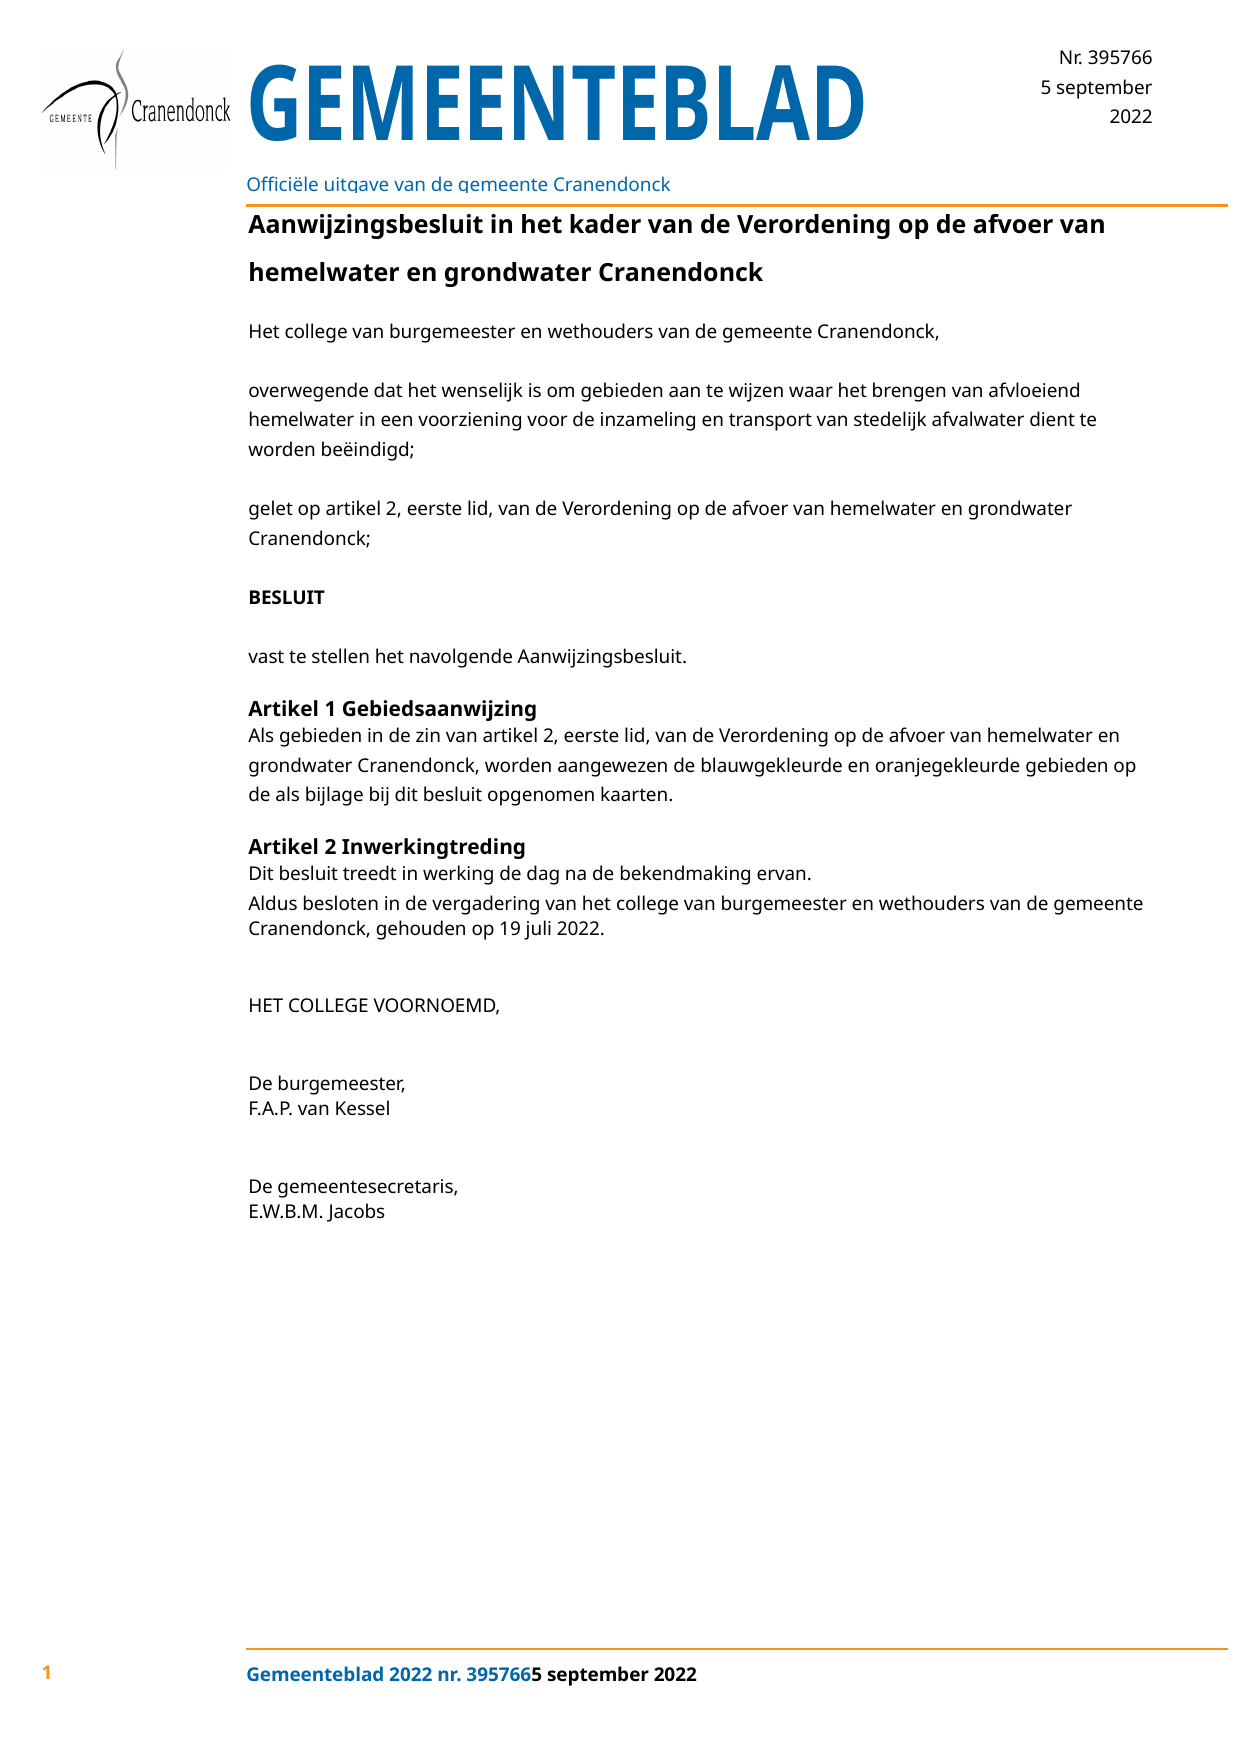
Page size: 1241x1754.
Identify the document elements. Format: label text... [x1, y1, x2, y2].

picture [41, 47, 231, 172]
text Dit besluit treedt in werking de dag na de bekendmaking ervan. [248, 860, 1152, 886]
text vast te stellen het navolgende Aanwijzingsbesluit. [248, 643, 1152, 669]
text Aanwijzingsbesluit in het kader van de Verordening op de afvoer van hemelwater en grondwater Cranendonck [248, 207, 1152, 288]
text BESLUIT [248, 584, 1152, 610]
text overwegende dat het wenselijk is om gebieden aan te wijzen waar het brengen van afvloeiend hemelwater in een voorziening voor de inzameling en transport van stedelijk afvalwater dient te worden beëindigd; [248, 377, 1152, 462]
text Aldus besloten in de vergadering van het college van burgemeester en wethouders van de gemeente Cranendonck, gehouden op 19 juli 2022. [248, 890, 1152, 941]
text F.A.P. van Kessel [248, 1096, 1152, 1121]
text gelet op artikel 2, eerste lid, van de Verordening op de afvoer van hemelwater en grondwater Cranendonck; [248, 495, 1152, 551]
text Artikel 2 Inwerkingtreding [248, 832, 1152, 860]
text HET COLLEGE VOORNOEMD, [248, 993, 1152, 1018]
text Het college van burgemeester en wethouders van de gemeente Cranendonck, [248, 318, 1152, 344]
text De gemeentesecretaris, [248, 1173, 1152, 1198]
text Artikel 1 Gebiedsaanwijzing [248, 694, 1152, 722]
text E.W.B.M. Jacobs [248, 1198, 1152, 1224]
text Als gebieden in de zin van artikel 2, eerste lid, van de Verordening op de afvoer van hemelwater en grondwater Cranendonck, worden aangewezen de blauwgekleurde en oranjegekleurde gebieden op de als bijlage bij dit besluit opgenomen kaarten. [248, 722, 1152, 807]
text De burgemeester, [248, 1070, 1152, 1096]
